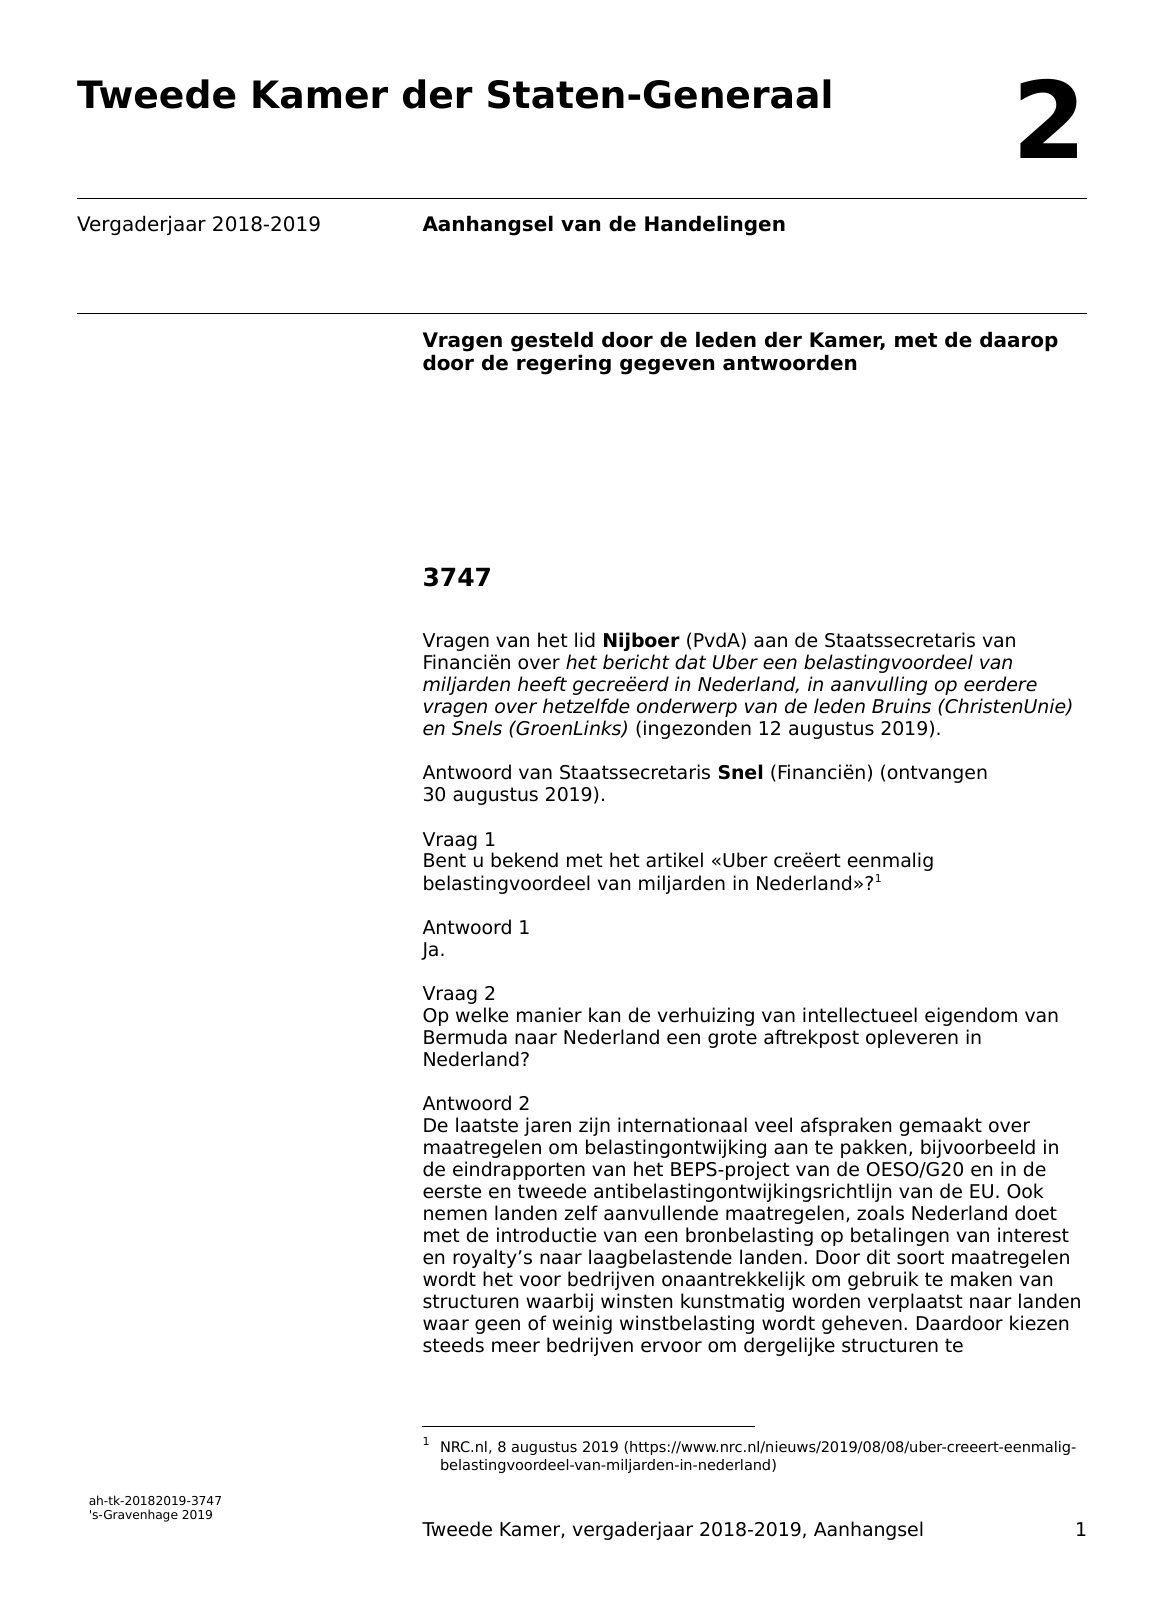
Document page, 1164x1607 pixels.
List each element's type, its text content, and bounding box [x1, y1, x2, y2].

table_header Tweede Kamer der Staten-Generaal [77, 59, 886, 198]
text Antwoord 1 [422, 917, 1087, 938]
text Vraag 2 [422, 983, 1087, 1005]
text 's-Gravenhage 2019 [88, 1508, 323, 1522]
text De laatste jaren zijn internationaal veel afspraken gemaakt over maatregelen om belastingontwijking aan te pakken, bijvoorbeeld in de eindrapporten van het BEPS-project van de OESO/G20 en in de eerste en tweede antibelastingontwijkingsrichtlijn van de EU. Ook nemen landen zelf aanvullende maatregelen, zoals Nederland doet met de introductie van een bronbelasting op betalingen van interest en royalty’s naar laagbelastende landen. Door dit soort maatregelen wordt het voor bedrijven onaantrekkelijk om gebruik te maken van structuren waarbij winsten kunstmatig worden verplaatst naar landen waar geen of weinig winstbelasting wordt geheven. Daardoor kiezen steeds meer bedrijven ervoor om dergelijke structuren te [422, 1115, 1087, 1357]
table_cell Vergaderjaar 2018-2019 [77, 199, 422, 313]
text ah-tk-20182019-3747 [88, 1494, 323, 1508]
text Ja. [422, 938, 1087, 961]
text Vraag 1 [422, 828, 1087, 850]
text 3747 [422, 563, 1087, 592]
table_header 2 [886, 59, 1087, 198]
text Vragen van het lid Nijboer (PvdA) aan de Staatssecretaris van Financiën over het bericht dat Uber een belastingvoordeel van miljarden heeft gecreëerd in Nederland, in aanvulling op eerdere vragen over hetzelfde onderwerp van de leden Bruins (ChristenUnie) en Snels (GroenLinks) (ingezonden 12 augustus 2019). [422, 630, 1087, 740]
table_cell Aanhangsel van de Handelingen [422, 199, 1087, 313]
table_cell Vragen gesteld door de leden der Kamer, met de daarop door de regering gegeven antwoorden [422, 314, 1087, 375]
text NRC.nl, 8 augustus 2019 (https://www.nrc.nl/nieuws/2019/08/08/uber-creeert-eenmalig-belastingvoordeel-van-miljarden-in-nederland) [422, 1435, 1087, 1474]
text Bent u bekend met het artikel «Uber creëert eenmalig belastingvoordeel van miljarden in Nederland»? [422, 850, 1087, 894]
text Antwoord van Staatssecretaris Snel (Financiën) (ontvangen 30 augustus 2019). [422, 762, 1087, 806]
text Op welke manier kan de verhuizing van intellectueel eigendom van Bermuda naar Nederland een grote aftrekpost opleveren in Nederland? [422, 1005, 1087, 1071]
table_cell [77, 314, 422, 375]
text Antwoord 2 [422, 1093, 1087, 1115]
